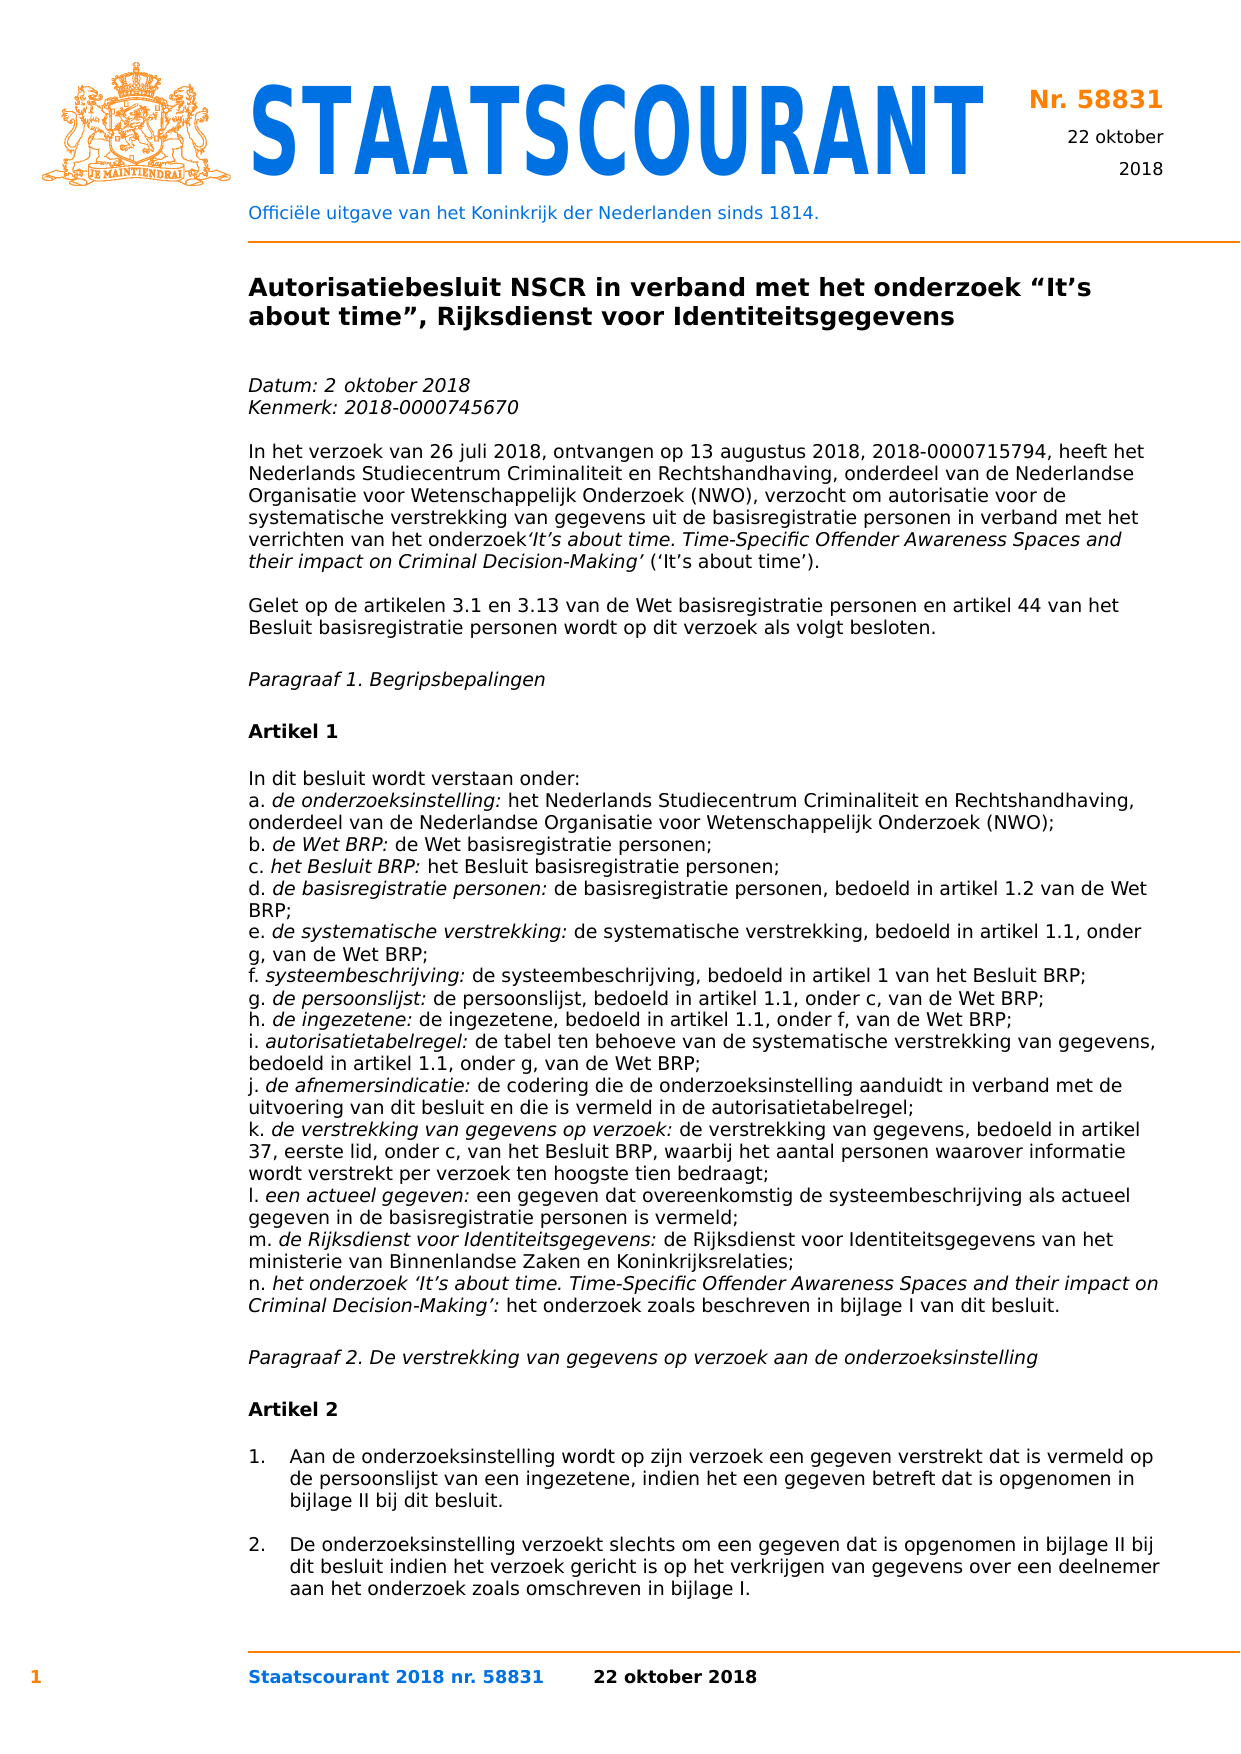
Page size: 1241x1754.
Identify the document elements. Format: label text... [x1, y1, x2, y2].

subtitle Paragraaf 1. Begripsbepalingen [248, 669, 1163, 691]
subtitle Paragraaf 2. De verstrekking van gegevens op verzoek aan de onderzoeksinstelling [248, 1347, 1163, 1369]
text f. systeembeschrijving: de systeembeschrijving, bedoeld in artikel 1 van het Besluit BRP; [248, 965, 1163, 987]
text l. een actueel gegeven: een gegeven dat overeenkomstig de systeembeschrijving als actueel gegeven in de basisregistratie personen is vermeld; [248, 1185, 1163, 1229]
text c. het Besluit BRP: het Besluit basisregistratie personen; [248, 856, 1163, 877]
text k. de verstrekking van gegevens op verzoek: de verstrekking van gegevens, bedoeld in artikel 37, eerste lid, onder c, van het Besluit BRP, waarbij het aantal personen waarover informatie wordt verstrekt per verzoek ten hoogste tien bedraagt; [248, 1119, 1163, 1185]
text j. de afnemersindicatie: de codering die de onderzoeksinstelling aanduidt in verband met de uitvoering van dit besluit en die is vermeld in de autorisatietabelregel; [248, 1075, 1163, 1119]
text g. de persoonslijst: de persoonslijst, bedoeld in artikel 1.1, onder c, van de Wet BRP; [248, 987, 1163, 1009]
text In dit besluit wordt verstaan onder: [248, 768, 1163, 789]
text a. de onderzoeksinstelling: het Nederlands Studiecentrum Criminaliteit en Rechtshandhaving, onderdeel van de Nederlandse Organisatie voor Wetenschappelijk Onderzoek (NWO); [248, 789, 1163, 833]
text In het verzoek van 26 juli 2018, ontvangen op 13 augustus 2018, 2018-0000715794, heeft het Nederlands Studiecentrum Criminaliteit en Rechtshandhaving, onderdeel van de Nederlandse Organisatie voor Wetenschappelijk Onderzoek (NWO), verzocht om autorisatie voor de systematische verstrekking van gegevens uit de basisregistratie personen in verband met het verrichten van het onderzoek‘It’s about time. Time-Specific Offender Awareness Spaces and their impact on Criminal Decision-Making’ (‘It’s about time’). [248, 441, 1163, 573]
text h. de ingezetene: de ingezetene, bedoeld in artikel 1.1, onder f, van de Wet BRP; [248, 1009, 1163, 1031]
subtitle Artikel 1 [248, 721, 1163, 743]
table_header Nr. 58831 [998, 62, 1240, 121]
text b. de Wet BRP: de Wet basisregistratie personen; [248, 833, 1163, 856]
text n. het onderzoek ‘It’s about time. Time-Specific Offender Awareness Spaces and their impact on Criminal Decision-Making’: het onderzoek zoals beschreven in bijlage I van dit besluit. [248, 1273, 1163, 1317]
subtitle Artikel 2 [248, 1399, 1163, 1421]
table_cell 2018 [998, 153, 1240, 203]
text d. de basisregistratie personen: de basisregistratie personen, bedoeld in artikel 1.2 van de Wet BRP; [248, 877, 1163, 921]
text Gelet op de artikelen 3.1 en 3.13 van de Wet basisregistratie personen en artikel 44 van het Besluit basisregistratie personen wordt op dit verzoek als volgt besloten. [248, 595, 1163, 639]
table_header [25, 62, 248, 241]
table_cell Officiële uitgave van het Koninkrijk der Nederlanden sinds 1814. [248, 203, 1240, 241]
text Kenmerk: 2018-0000745670 [248, 397, 1163, 419]
table_header STAATSCOURANT [248, 62, 998, 203]
table_cell 22 oktober [998, 121, 1240, 153]
picture [41, 62, 231, 186]
subtitle Autorisatiebesluit NSCR in verband met het onderzoek “It’s about time”, Rijksdienst voor Identiteitsgegevens [248, 273, 1163, 331]
text 2. De onderzoeksinstelling verzoekt slechts om een gegeven dat is opgenomen in bijlage II bij dit besluit indien het verzoek gericht is op het verkrijgen van gegevens over een deelnemer aan het onderzoek zoals omschreven in bijlage I. [248, 1534, 1163, 1600]
text m. de Rijksdienst voor Identiteitsgegevens: de Rijksdienst voor Identiteitsgegevens van het ministerie van Binnenlandse Zaken en Koninkrijksrelaties; [248, 1229, 1163, 1273]
text 1. Aan de onderzoeksinstelling wordt op zijn verzoek een gegeven verstrekt dat is vermeld op de persoonslijst van een ingezetene, indien het een gegeven betreft dat is opgenomen in bijlage II bij dit besluit. [248, 1446, 1163, 1512]
text e. de systematische verstrekking: de systematische verstrekking, bedoeld in artikel 1.1, onder g, van de Wet BRP; [248, 921, 1163, 965]
text i. autorisatietabelregel: de tabel ten behoeve van de systematische verstrekking van gegevens, bedoeld in artikel 1.1, onder g, van de Wet BRP; [248, 1031, 1163, 1075]
text Datum: 2 oktober 2018 [248, 375, 1163, 397]
